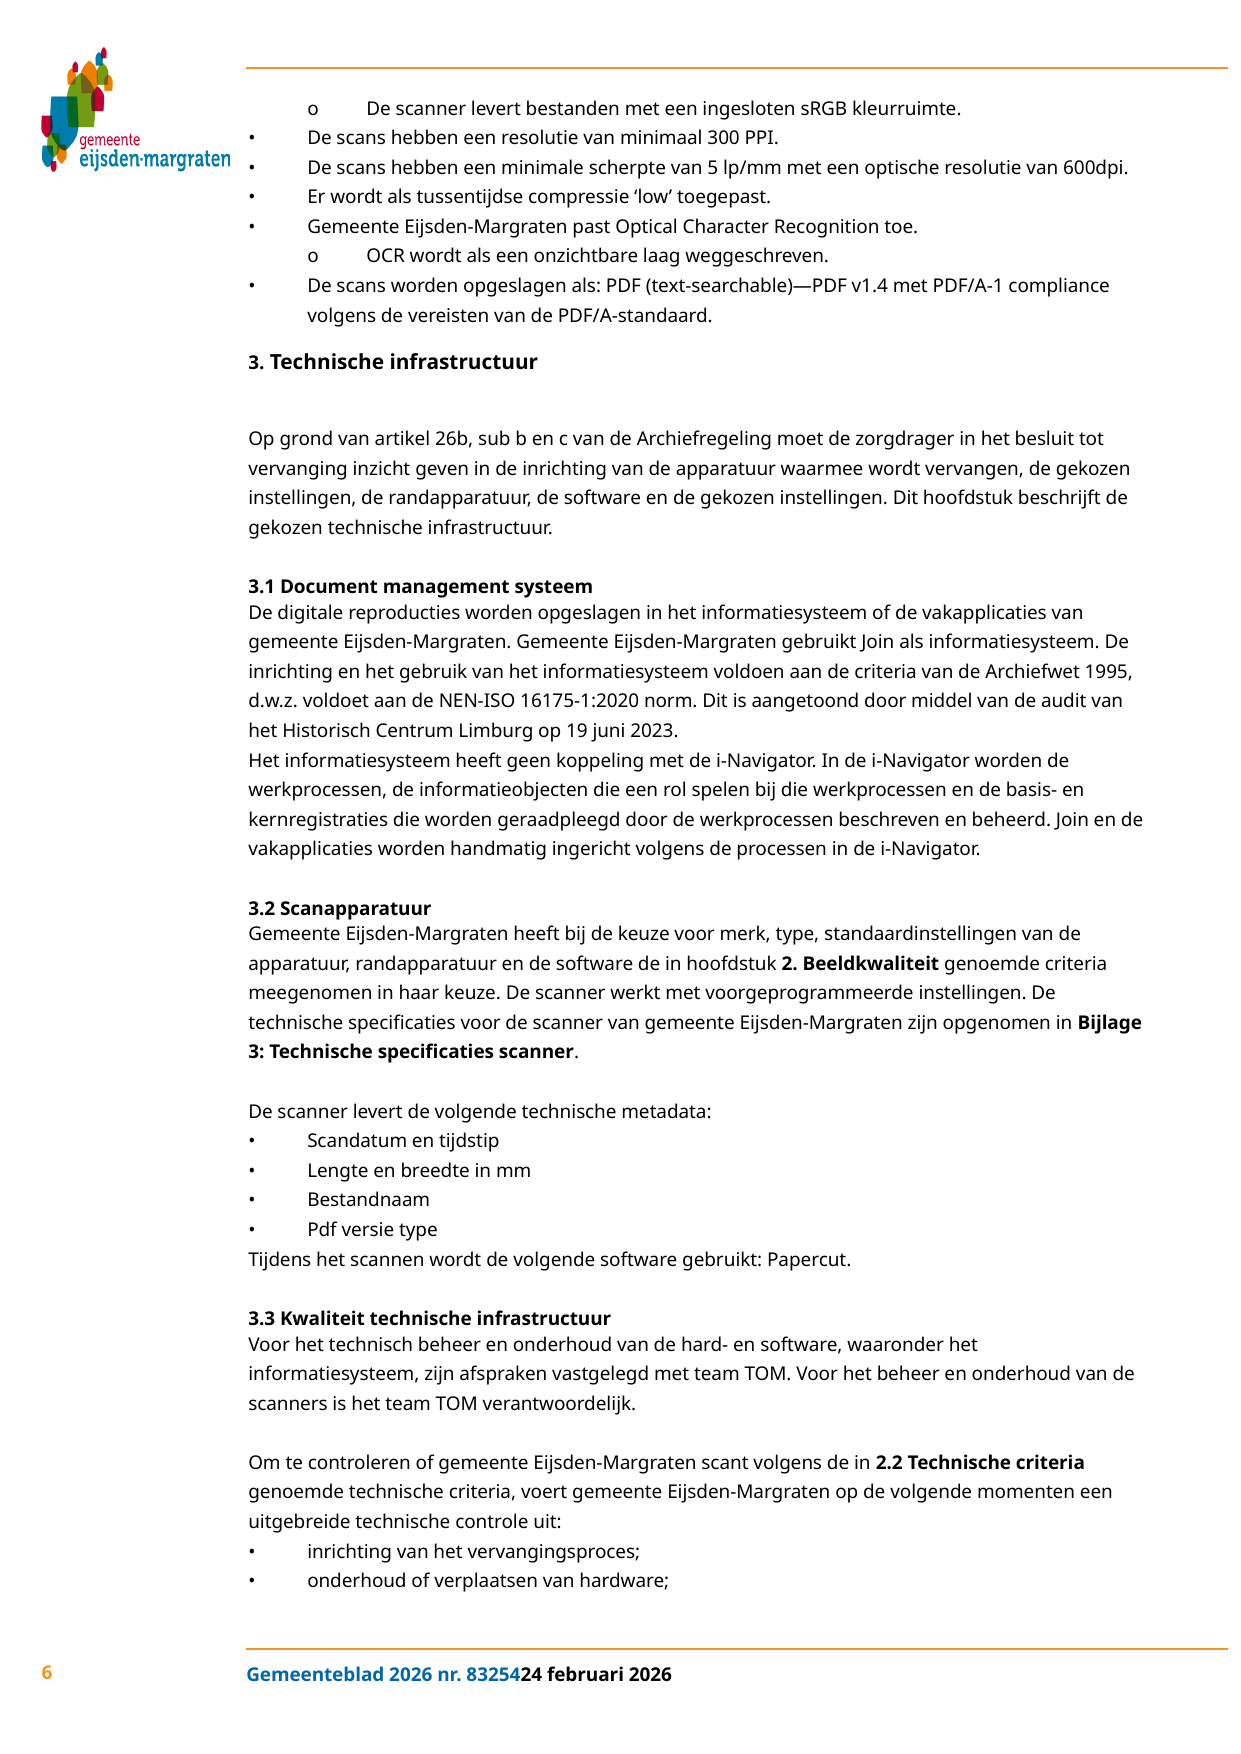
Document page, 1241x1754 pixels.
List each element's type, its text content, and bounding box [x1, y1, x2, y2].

list Bestandnaam [248, 1187, 1152, 1212]
list inrichting van het vervangingsproces; [248, 1538, 1152, 1563]
list Pdf versie type [248, 1216, 1152, 1242]
list Gemeente Eijsden-Margraten past Optical Character Recognition toe. [248, 213, 1152, 239]
list De scanner levert bestanden met een ingesloten sRGB kleurruimte. [307, 95, 1152, 121]
text De scanner levert de volgende technische metadata: [248, 1098, 1152, 1124]
text 3.1 Document management systeem [248, 573, 1152, 599]
text 3.3 Kwaliteit technische infrastructuur [248, 1305, 1152, 1331]
text Voor het technisch beheer en onderhoud van de hard- en software, waaronder het informatiesysteem, zijn afspraken vastgelegd met team TOM. Voor het beheer en onderhoud van de scanners is het team TOM verantwoordelijk. [248, 1331, 1152, 1416]
text Om te controleren of gemeente Eijsden-Margraten scant volgens de in 2.2 Technische criteria genoemde technische criteria, voert gemeente Eijsden-Margraten op de volgende momenten een uitgebreide technische controle uit: [248, 1449, 1152, 1534]
text Tijdens het scannen wordt de volgende software gebruikt: Papercut. [248, 1246, 1152, 1272]
text Het informatiesysteem heeft geen koppeling met de i-Navigator. In de i-Navigator worden de werkprocessen, de informatieobjecten die een rol spelen bij die werkprocessen en de basis- en kernregistraties die worden geraadpleegd door de werkprocessen beschreven en beheerd. Join en de vakapplicaties worden handmatig ingericht volgens de processen in de i-Navigator. [248, 747, 1152, 861]
list Scandatum en tijdstip [248, 1127, 1152, 1153]
list Lengte en breedte in mm [248, 1157, 1152, 1183]
text Gemeente Eijsden-Margraten heeft bij de keuze voor merk, type, standaardinstellingen van de apparatuur, randapparatuur en de software de in hoofdstuk 2. Beeldkwaliteit genoemde criteria meegenomen in haar keuze. De scanner werkt met voorgeprogrammeerde instellingen. De technische specificaties voor de scanner van gemeente Eijsden-Margraten zijn opgenomen in Bijlage 3: Technische specificaties scanner. [248, 920, 1152, 1064]
list De scans hebben een minimale scherpte van 5 lp/mm met een optische resolutie van 600dpi. [248, 154, 1152, 180]
text De digitale reproducties worden opgeslagen in het informatiesysteem of de vakapplicaties van gemeente Eijsden-Margraten. Gemeente Eijsden-Margraten gebruikt Join als informatiesysteem. De inrichting en het gebruik van het informatiesysteem voldoen aan de criteria van de Archiefwet 1995, d.w.z. voldoet aan de NEN-ISO 16175-1:2020 norm. Dit is aangetoond door middel van de audit van het Historisch Centrum Limburg op 19 juni 2023. [248, 599, 1152, 743]
list De scans hebben een resolutie van minimaal 300 PPI. [248, 124, 1152, 150]
list onderhoud of verplaatsen van hardware; [248, 1567, 1152, 1593]
text 3.2 Scanapparatuur [248, 895, 1152, 920]
list Er wordt als tussentijdse compressie ‘low’ toegepast. [248, 183, 1152, 209]
list OCR wordt als een onzichtbare laag weggeschreven. [307, 243, 1152, 268]
text Op grond van artikel 26b, sub b en c van de Archiefregeling moet de zorgdrager in het besluit tot vervanging inzicht geven in de inrichting van de apparatuur waarmee wordt vervangen, de gekozen instellingen, de randapparatuur, de software en de gekozen instellingen. Dit hoofdstuk beschrijft de gekozen technische infrastructuur. [248, 425, 1152, 540]
text 3. Technische infrastructuur [248, 347, 1152, 376]
list De scans worden opgeslagen als: PDF (text-searchable)—PDF v1.4 met PDF/A-1 compliance volgens de vereisten van de PDF/A-standaard. [248, 272, 1152, 328]
picture [41, 47, 231, 172]
